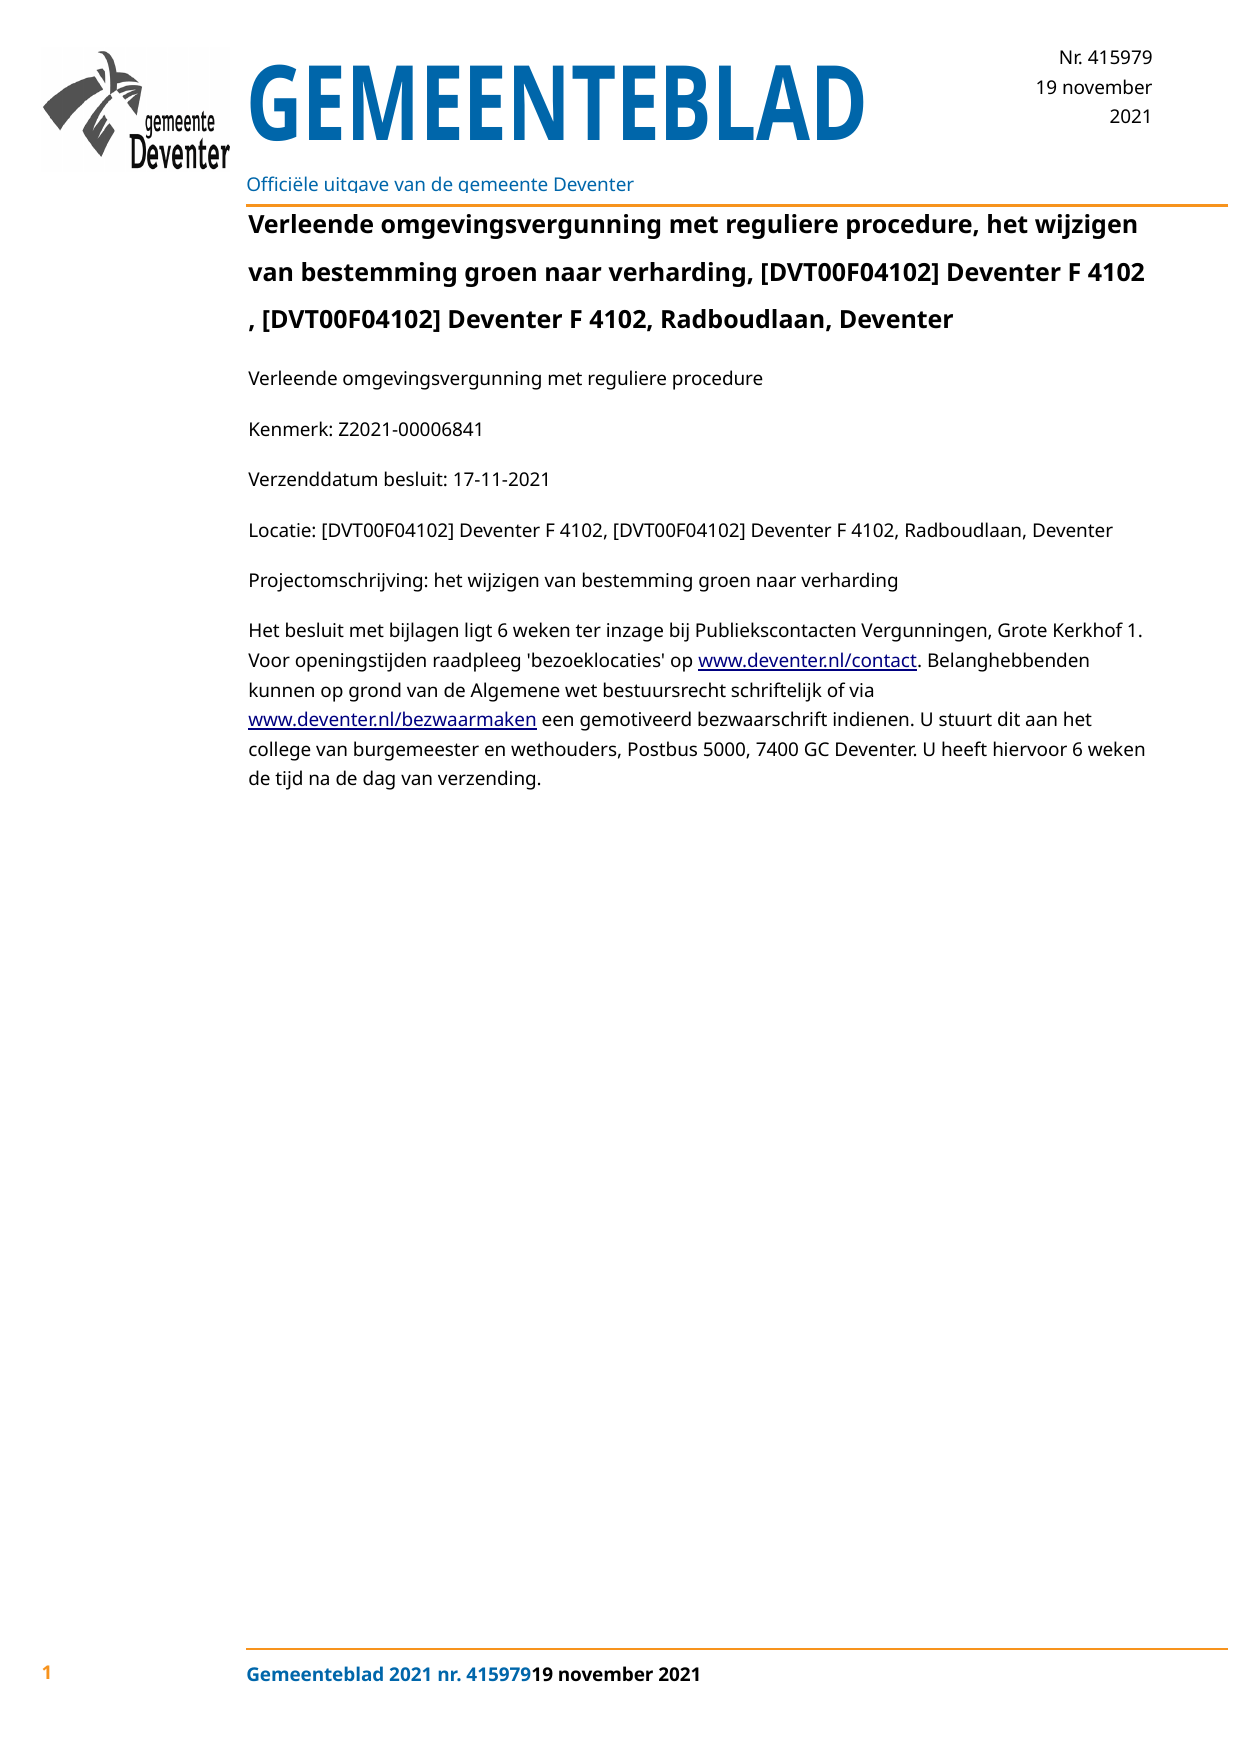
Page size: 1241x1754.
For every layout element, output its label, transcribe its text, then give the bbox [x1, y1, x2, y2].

text Het besluit met bijlagen ligt 6 weken ter inzage bij Publiekscontacten Vergunningen, Grote Kerkhof 1. Voor openingstijden raadpleeg 'bezoeklocaties' op www.deventer.nl/contact. Belanghebbenden kunnen op grond van de Algemene wet bestuursrecht schriftelijk of via www.deventer.nl/bezwaarmaken een gemotiveerd bezwaarschrift indienen. U stuurt dit aan het college van burgemeester en wethouders, Postbus 5000, 7400 GC Deventer. U heeft hiervoor 6 weken de tijd na de dag van verzending. [248, 618, 1152, 791]
text Verleende omgevingsvergunning met reguliere procedure [248, 366, 1152, 391]
text Projectomschrijving: het wijzigen van bestemming groen naar verharding [248, 567, 1152, 593]
text Locatie: [DVT00F04102] Deventer F 4102, [DVT00F04102] Deventer F 4102, Radboudlaan, Deventer [248, 517, 1152, 542]
picture [41, 47, 231, 172]
text Verzenddatum besluit: 17-11-2021 [248, 466, 1152, 492]
text Verleende omgevingsvergunning met reguliere procedure, het wijzigen van bestemming groen naar verharding, [DVT00F04102] Deventer F 4102 , [DVT00F04102] Deventer F 4102, Radboudlaan, Deventer [248, 207, 1152, 336]
text Kenmerk: Z2021-00006841 [248, 416, 1152, 442]
